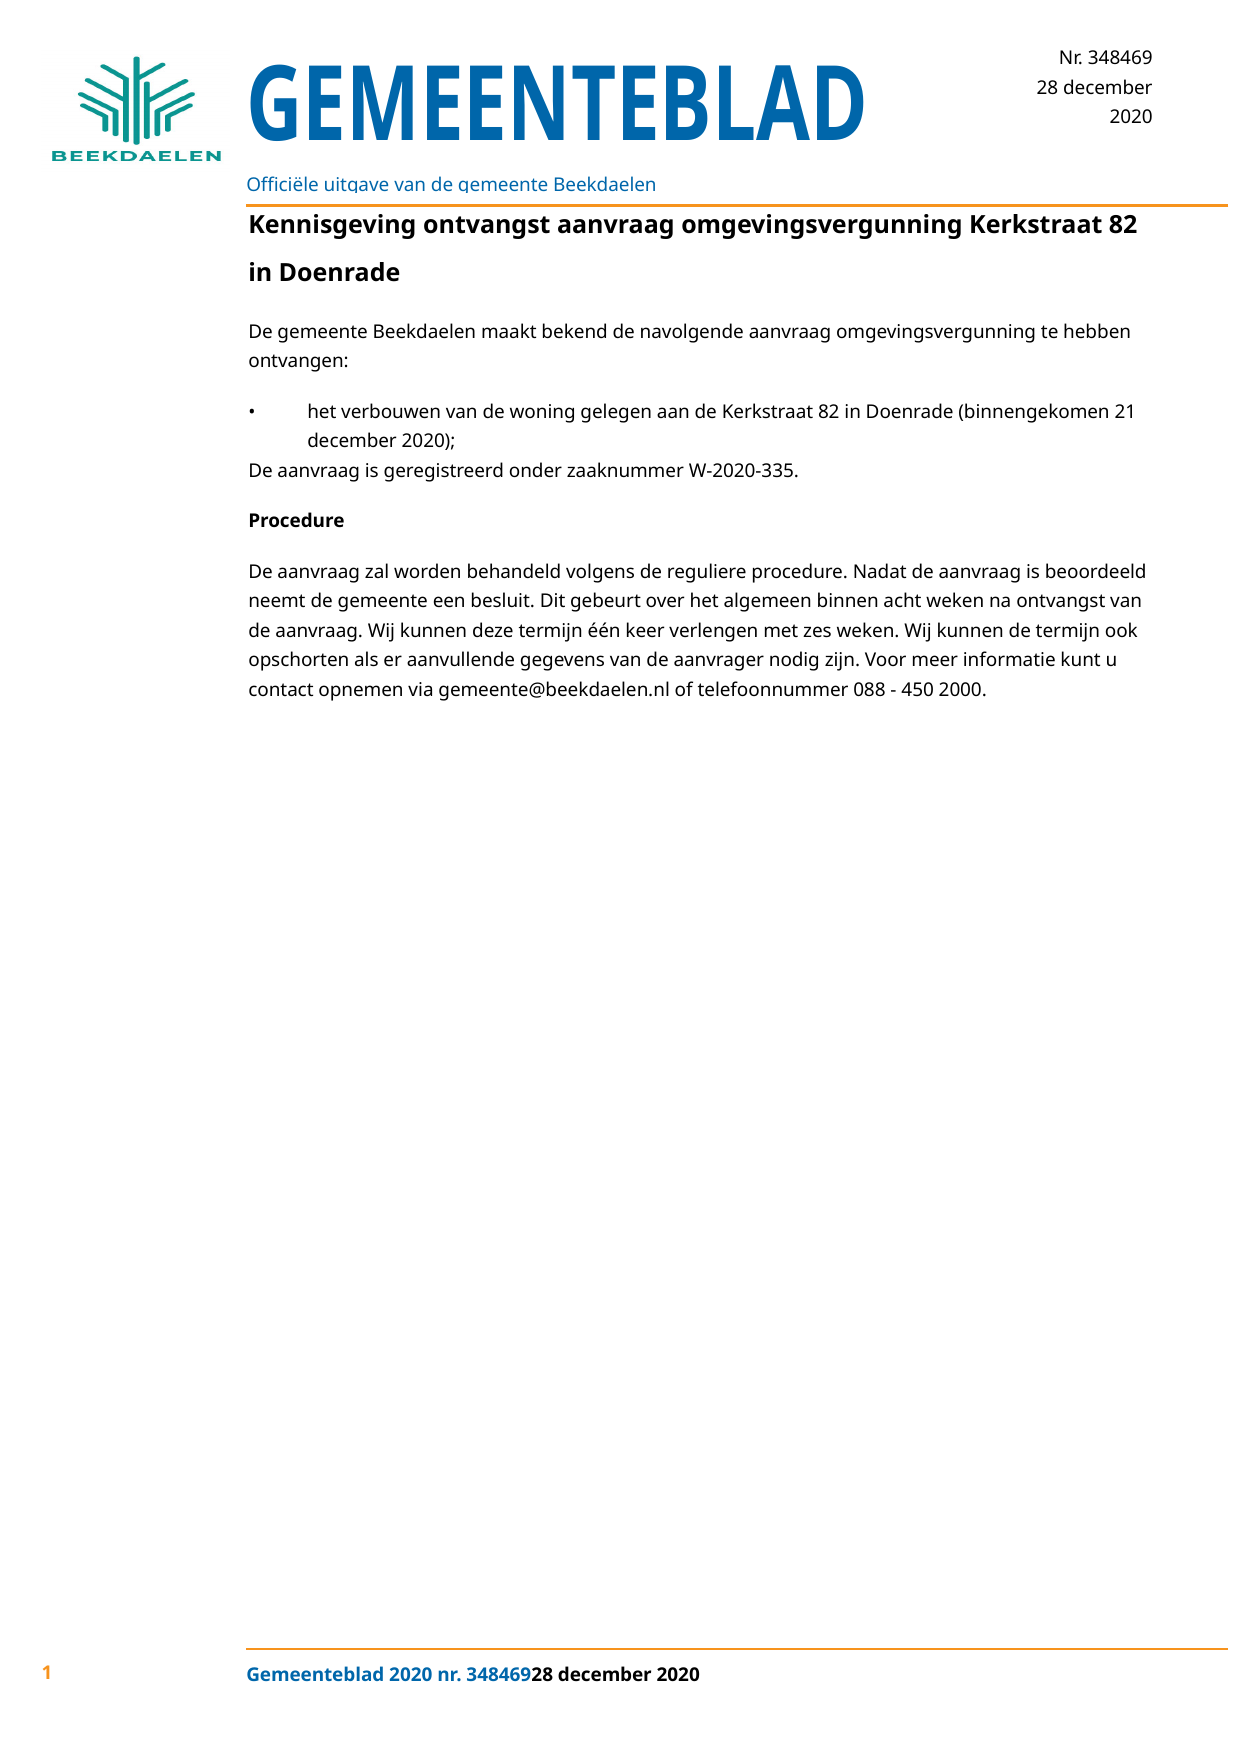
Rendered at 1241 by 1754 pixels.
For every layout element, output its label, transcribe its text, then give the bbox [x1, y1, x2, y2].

text Kennisgeving ontvangst aanvraag omgevingsvergunning Kerkstraat 82 in Doenrade [248, 207, 1152, 288]
text De aanvraag is geregistreerd onder zaaknummer W-2020-335. [248, 457, 1152, 483]
text De aanvraag zal worden behandeld volgens de reguliere procedure. Nadat de aanvraag is beoordeeld neemt de gemeente een besluit. Dit gebeurt over het algemeen binnen acht weken na ontvangst van de aanvraag. Wij kunnen deze termijn één keer verlengen met zes weken. Wij kunnen de termijn ook opschorten als er aanvullende gegevens van de aanvrager nodig zijn. Voor meer informatie kunt u contact opnemen via gemeente@beekdaelen.nl of telefoonnummer 088 - 450 2000. [248, 558, 1152, 702]
list het verbouwen van de woning gelegen aan de Kerkstraat 82 in Doenrade (binnengekomen 21 december 2020); [248, 398, 1152, 453]
text De gemeente Beekdaelen maakt bekend de navolgende aanvraag omgevingsvergunning te hebben ontvangen: [248, 318, 1152, 373]
text Procedure [248, 507, 1152, 533]
picture [41, 47, 231, 172]
